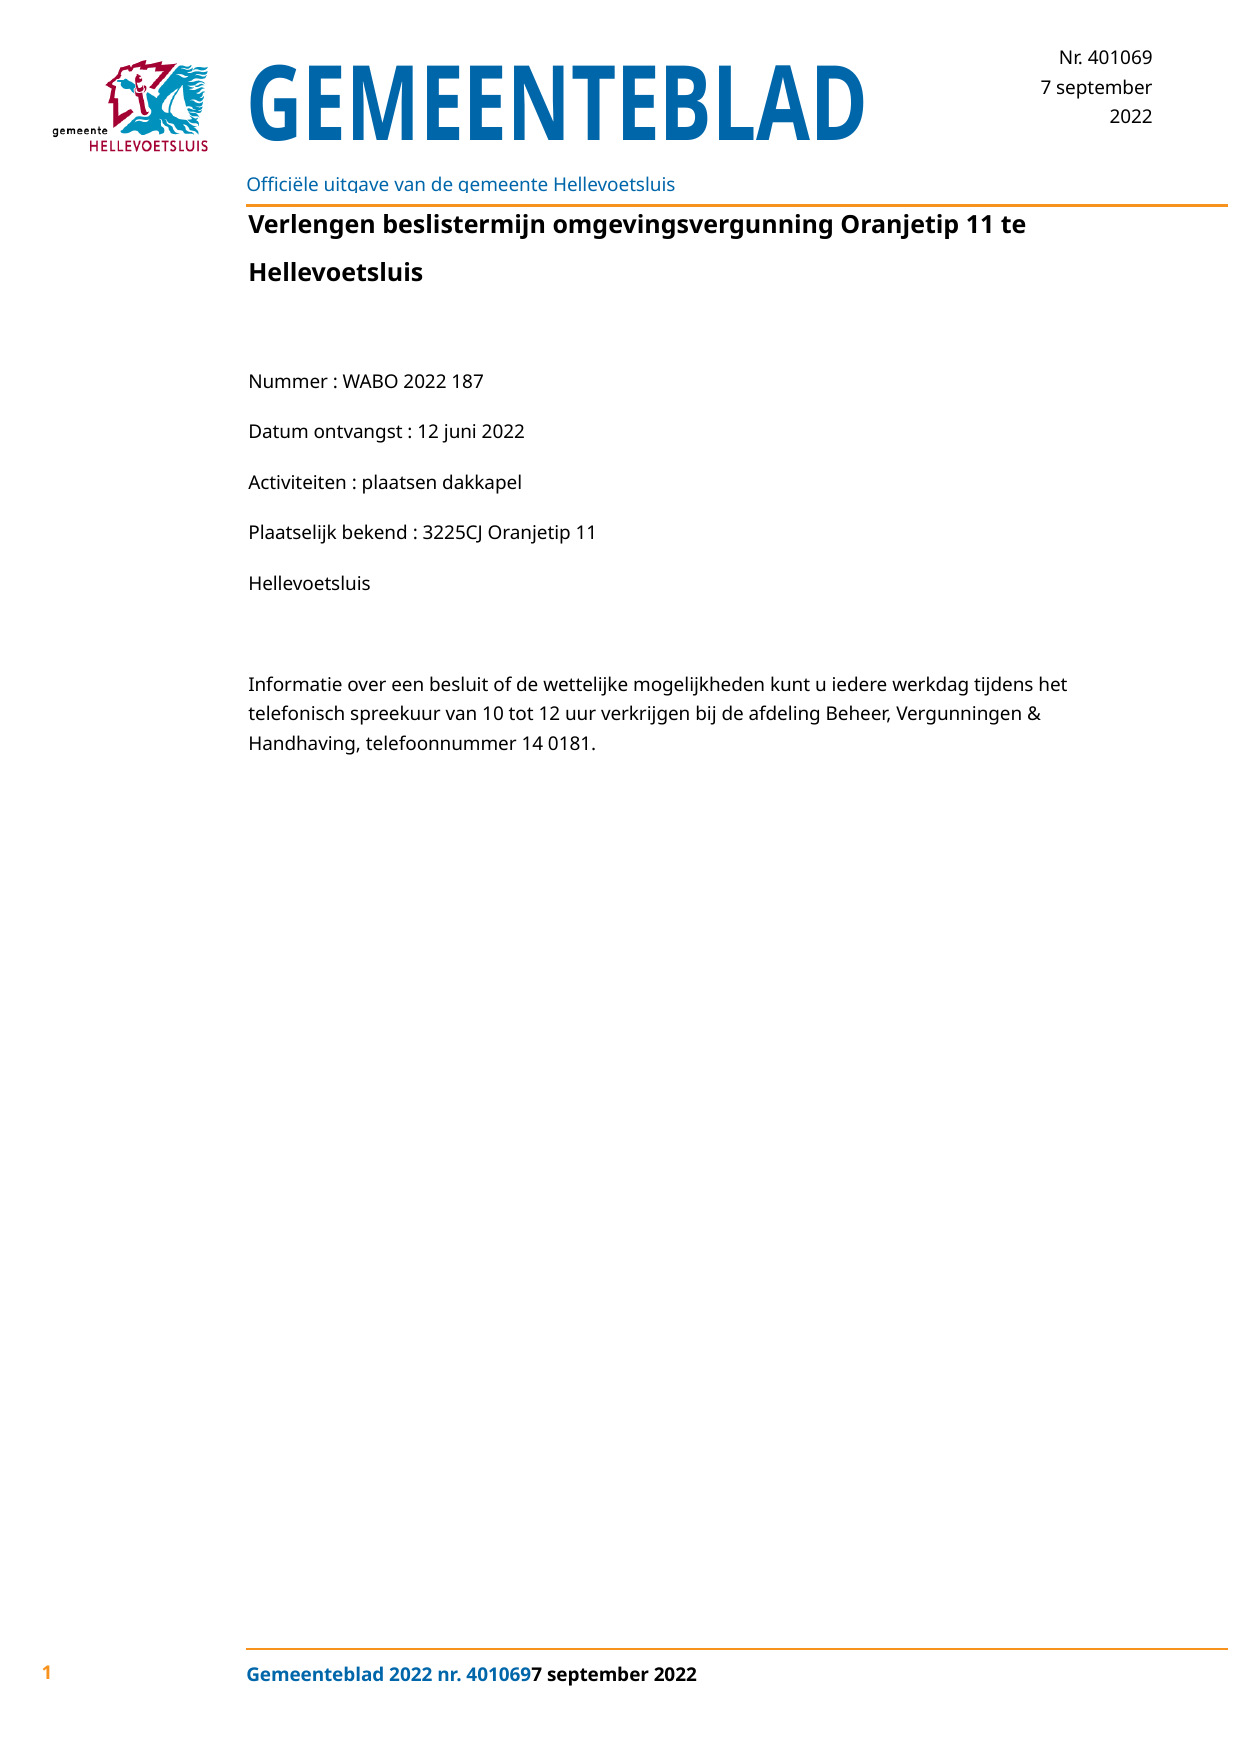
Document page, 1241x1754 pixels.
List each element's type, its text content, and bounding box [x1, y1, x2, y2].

picture [41, 47, 231, 172]
text Informatie over een besluit of de wettelijke mogelijkheden kunt u iedere werkdag tijdens het telefonisch spreekuur van 10 tot 12 uur verkrijgen bij de afdeling Beheer, Vergunningen & Handhaving, telefoonnummer 14 0181. [248, 671, 1152, 756]
text Hellevoetsluis [248, 570, 1152, 596]
text Activiteiten : plaatsen dakkapel [248, 469, 1152, 495]
text Verlengen beslistermijn omgevingsvergunning Oranjetip 11 te Hellevoetsluis [248, 207, 1152, 288]
text Datum ontvangst : 12 juni 2022 [248, 419, 1152, 444]
text Nummer : WABO 2022 187 [248, 368, 1152, 394]
text Plaatselijk bekend : 3225CJ Oranjetip 11 [248, 519, 1152, 545]
